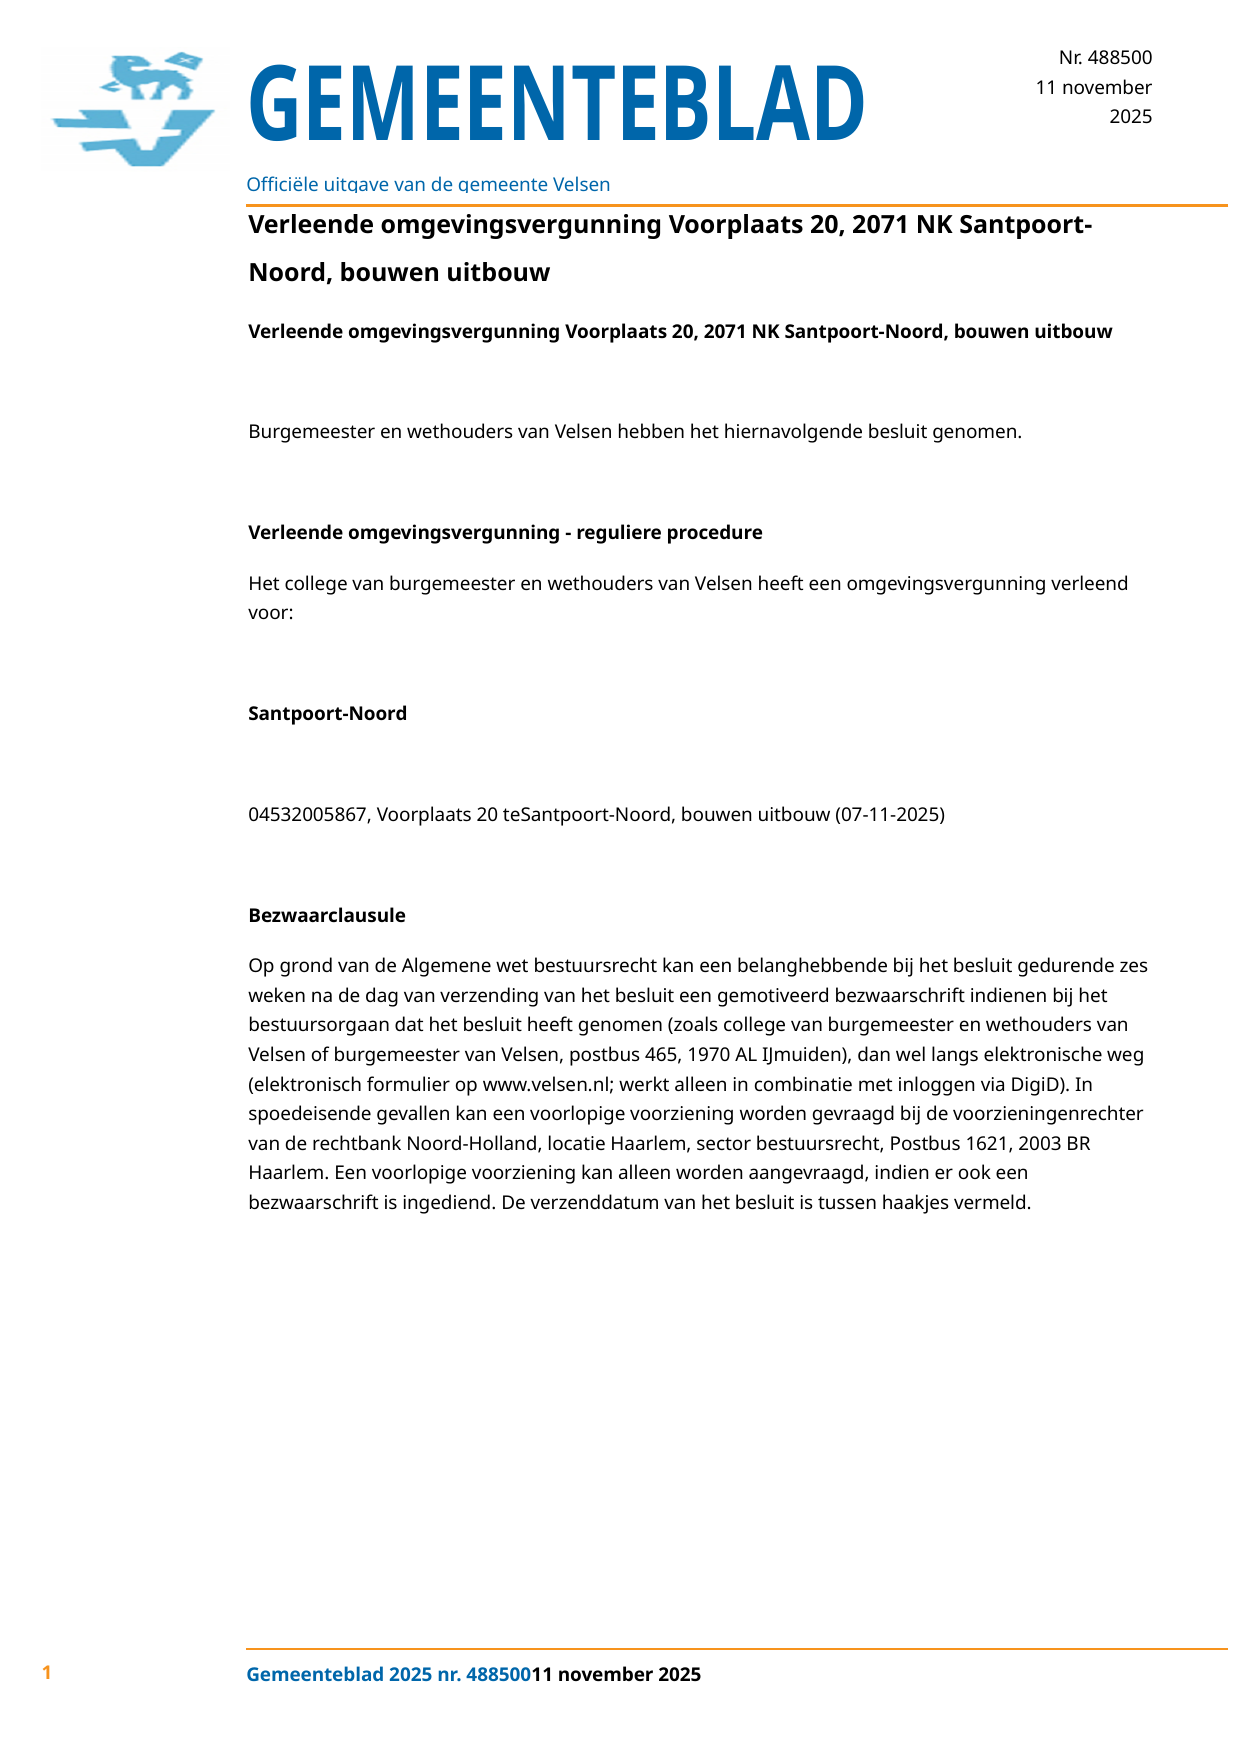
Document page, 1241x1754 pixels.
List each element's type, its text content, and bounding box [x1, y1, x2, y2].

picture [41, 47, 231, 172]
text Bezwaarclausule [248, 902, 1152, 928]
text 04532005867, Voorplaats 20 teSantpoort-Noord, bouwen uitbouw (07-11-2025) [248, 801, 1152, 827]
text Op grond van de Algemene wet bestuursrecht kan een belanghebbende bij het besluit gedurende zes weken na de dag van verzending van het besluit een gemotiveerd bezwaarschrift indienen bij het bestuursorgaan dat het besluit heeft genomen (zoals college van burgemeester en wethouders van Velsen of burgemeester van Velsen, postbus 465, 1970 AL IJmuiden), dan wel langs elektronische weg (elektronisch formulier op www.velsen.nl; werkt alleen in combinatie met inloggen via DigiD). In spoedeisende gevallen kan een voorlopige voorziening worden gevraagd bij de voorzieningenrechter van de rechtbank Noord-Holland, locatie Haarlem, sector bestuursrecht, Postbus 1621, 2003 BR Haarlem. Een voorlopige voorziening kan alleen worden aangevraagd, indien er ook een bezwaarschrift is ingediend. De verzenddatum van het besluit is tussen haakjes vermeld. [248, 952, 1152, 1215]
text Verleende omgevingsvergunning Voorplaats 20, 2071 NK Santpoort-Noord, bouwen uitbouw [248, 318, 1152, 344]
text Burgemeester en wethouders van Velsen hebben het hiernavolgende besluit genomen. [248, 419, 1152, 444]
text Verleende omgevingsvergunning - reguliere procedure [248, 519, 1152, 545]
text Santpoort-Noord [248, 700, 1152, 726]
text Verleende omgevingsvergunning Voorplaats 20, 2071 NK Santpoort-Noord, bouwen uitbouw [248, 207, 1152, 288]
text Het college van burgemeester en wethouders van Velsen heeft een omgevingsvergunning verleend voor: [248, 570, 1152, 625]
